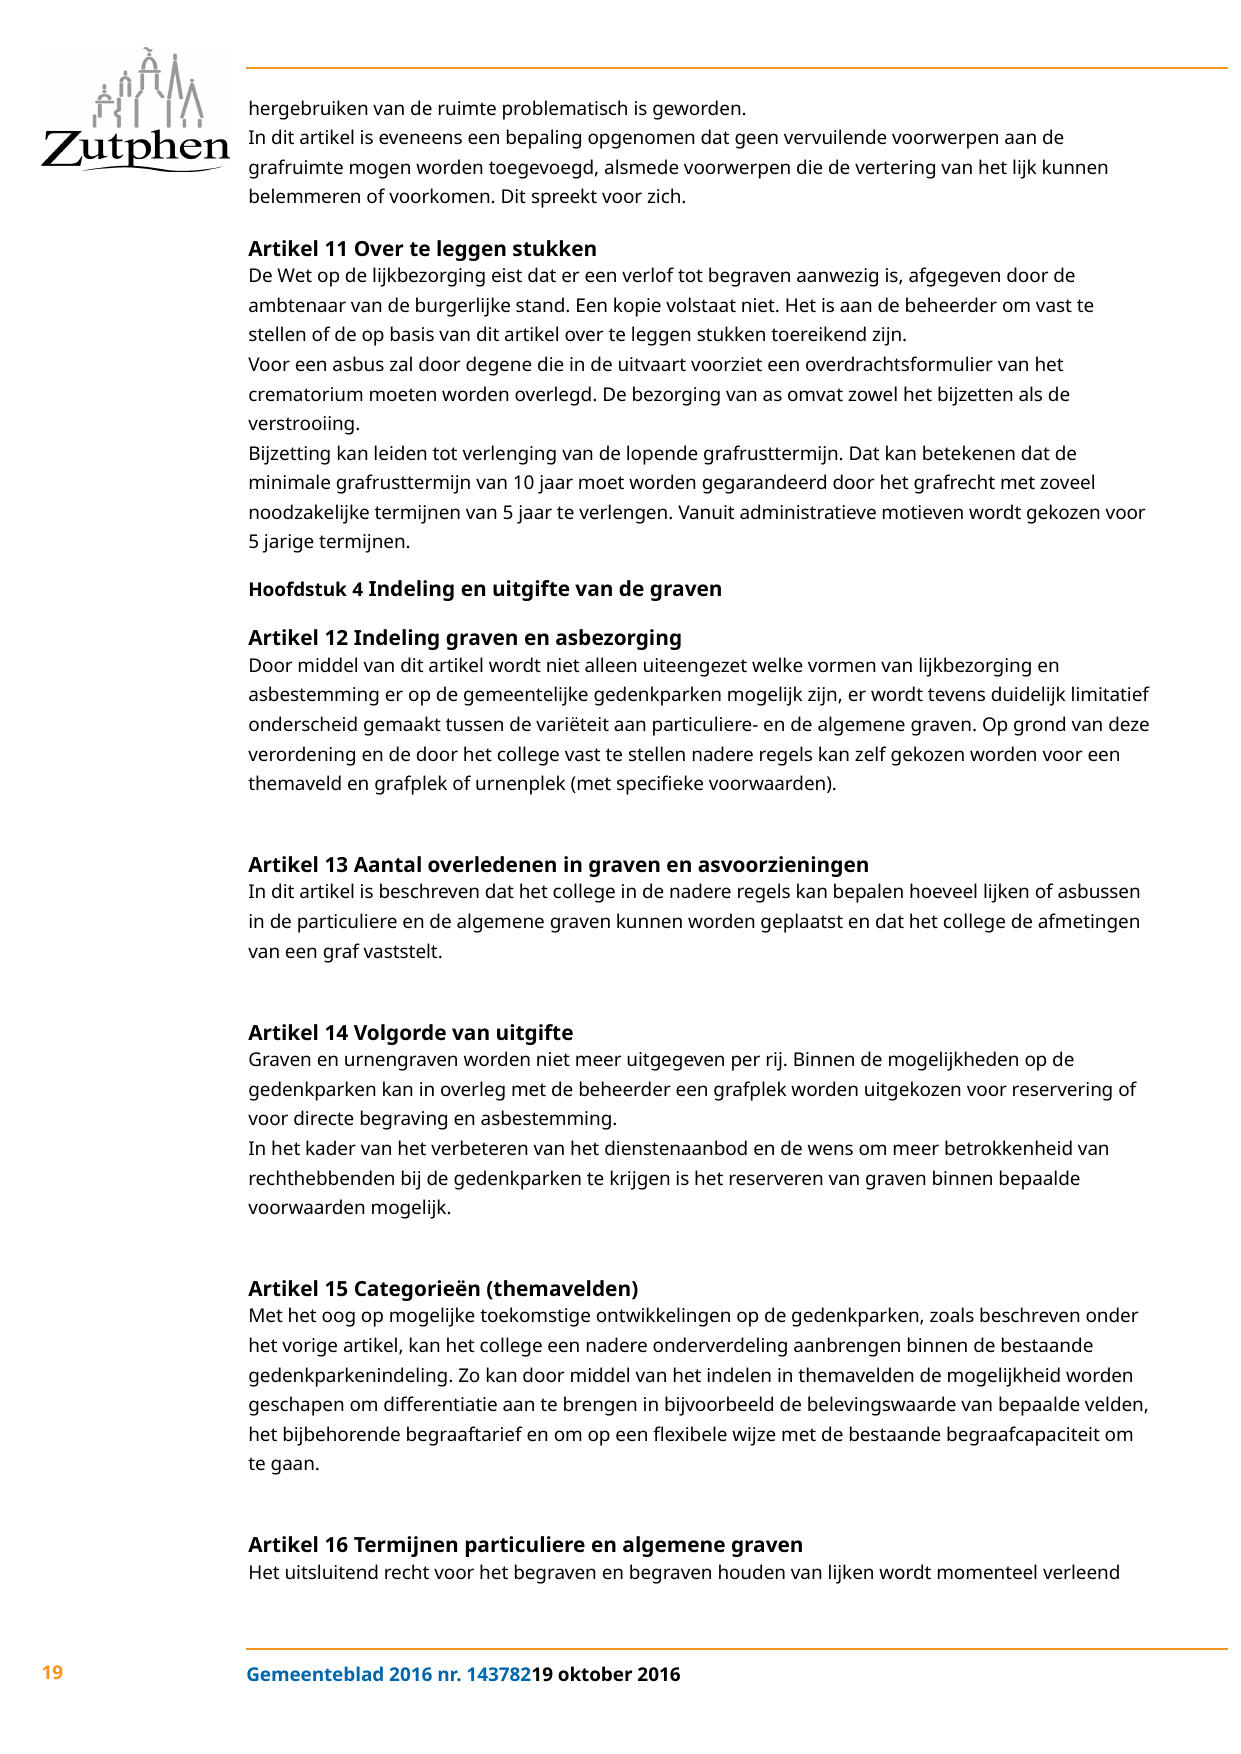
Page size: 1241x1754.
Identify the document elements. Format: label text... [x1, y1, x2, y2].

text Hoofdstuk 4 Indeling en uitgifte van de graven [248, 574, 1152, 603]
text Artikel 14 Volgorde van uitgifte [248, 1018, 1152, 1046]
text Voor een asbus zal door degene die in de uitvaart voorziet een overdrachtsformulier van het crematorium moeten worden overlegd. De bezorging van as omvat zowel het bijzetten als de verstrooiing. [248, 351, 1152, 436]
text In dit artikel is eveneens een bepaling opgenomen dat geen vervuilende voorwerpen aan de grafruimte mogen worden toegevoegd, alsmede voorwerpen die de vertering van het lijk kunnen belemmeren of voorkomen. Dit spreekt voor zich. [248, 124, 1152, 209]
text Graven en urnengraven worden niet meer uitgegeven per rij. Binnen de mogelijkheden op de gedenkparken kan in overleg met de beheerder een grafplek worden uitgekozen voor reservering of voor directe begraving en asbestemming. [248, 1046, 1152, 1131]
text Met het oog op mogelijke toekomstige ontwikkelingen op de gedenkparken, zoals beschreven onder het vorige artikel, kan het college een nadere onderverdeling aanbrengen binnen de bestaande gedenkparkenindeling. Zo kan door middel van het indelen in themavelden de mogelijkheid worden geschapen om differentiatie aan te brengen in bijvoorbeeld de belevingswaarde van bepaalde velden, het bijbehorende begraaftarief en om op een flexibele wijze met de bestaande begraafcapaciteit om te gaan. [248, 1303, 1152, 1476]
text Door middel van dit artikel wordt niet alleen uiteengezet welke vormen van lijkbezorging en asbestemming er op de gemeentelijke gedenkparken mogelijk zijn, er wordt tevens duidelijk limitatief onderscheid gemaakt tussen de variëteit aan particuliere- en de algemene graven. Op grond van deze verordening en de door het college vast te stellen nadere regels kan zelf gekozen worden voor een themaveld en grafplek of urnenplek (met specifieke voorwaarden). [248, 652, 1152, 796]
text Artikel 13 Aantal overledenen in graven en asvoorzieningen [248, 850, 1152, 879]
text Het uitsluitend recht voor het begraven en begraven houden van lijken wordt momenteel verleend [248, 1559, 1152, 1585]
text Artikel 11 Over te leggen stukken [248, 234, 1152, 262]
text Artikel 15 Categorieën (themavelden) [248, 1274, 1152, 1303]
text Artikel 16 Termijnen particuliere en algemene graven [248, 1531, 1152, 1559]
text hergebruiken van de ruimte problematisch is geworden. [248, 95, 1152, 121]
text Artikel 12 Indeling graven en asbezorging [248, 623, 1152, 652]
text In dit artikel is beschreven dat het college in de nadere regels kan bepalen hoeveel lijken of asbussen in de particuliere en de algemene graven kunnen worden geplaatst en dat het college de afmetingen van een graf vaststelt. [248, 879, 1152, 964]
text Bijzetting kan leiden tot verlenging van de lopende grafrusttermijn. Dat kan betekenen dat de minimale grafrusttermijn van 10 jaar moet worden gegarandeerd door het grafrecht met zoveel noodzakelijke termijnen van 5 jaar te verlengen. Vanuit administratieve motieven wordt gekozen voor 5 jarige termijnen. [248, 440, 1152, 554]
picture [41, 47, 231, 172]
text In het kader van het verbeteren van het dienstenaanbod en de wens om meer betrokkenheid van rechthebbenden bij de gedenkparken te krijgen is het reserveren van graven binnen bepaalde voorwaarden mogelijk. [248, 1135, 1152, 1220]
text De Wet op de lijkbezorging eist dat er een verlof tot begraven aanwezig is, afgegeven door de ambtenaar van de burgerlijke stand. Een kopie volstaat niet. Het is aan de beheerder om vast te stellen of de op basis van dit artikel over te leggen stukken toereikend zijn. [248, 262, 1152, 347]
